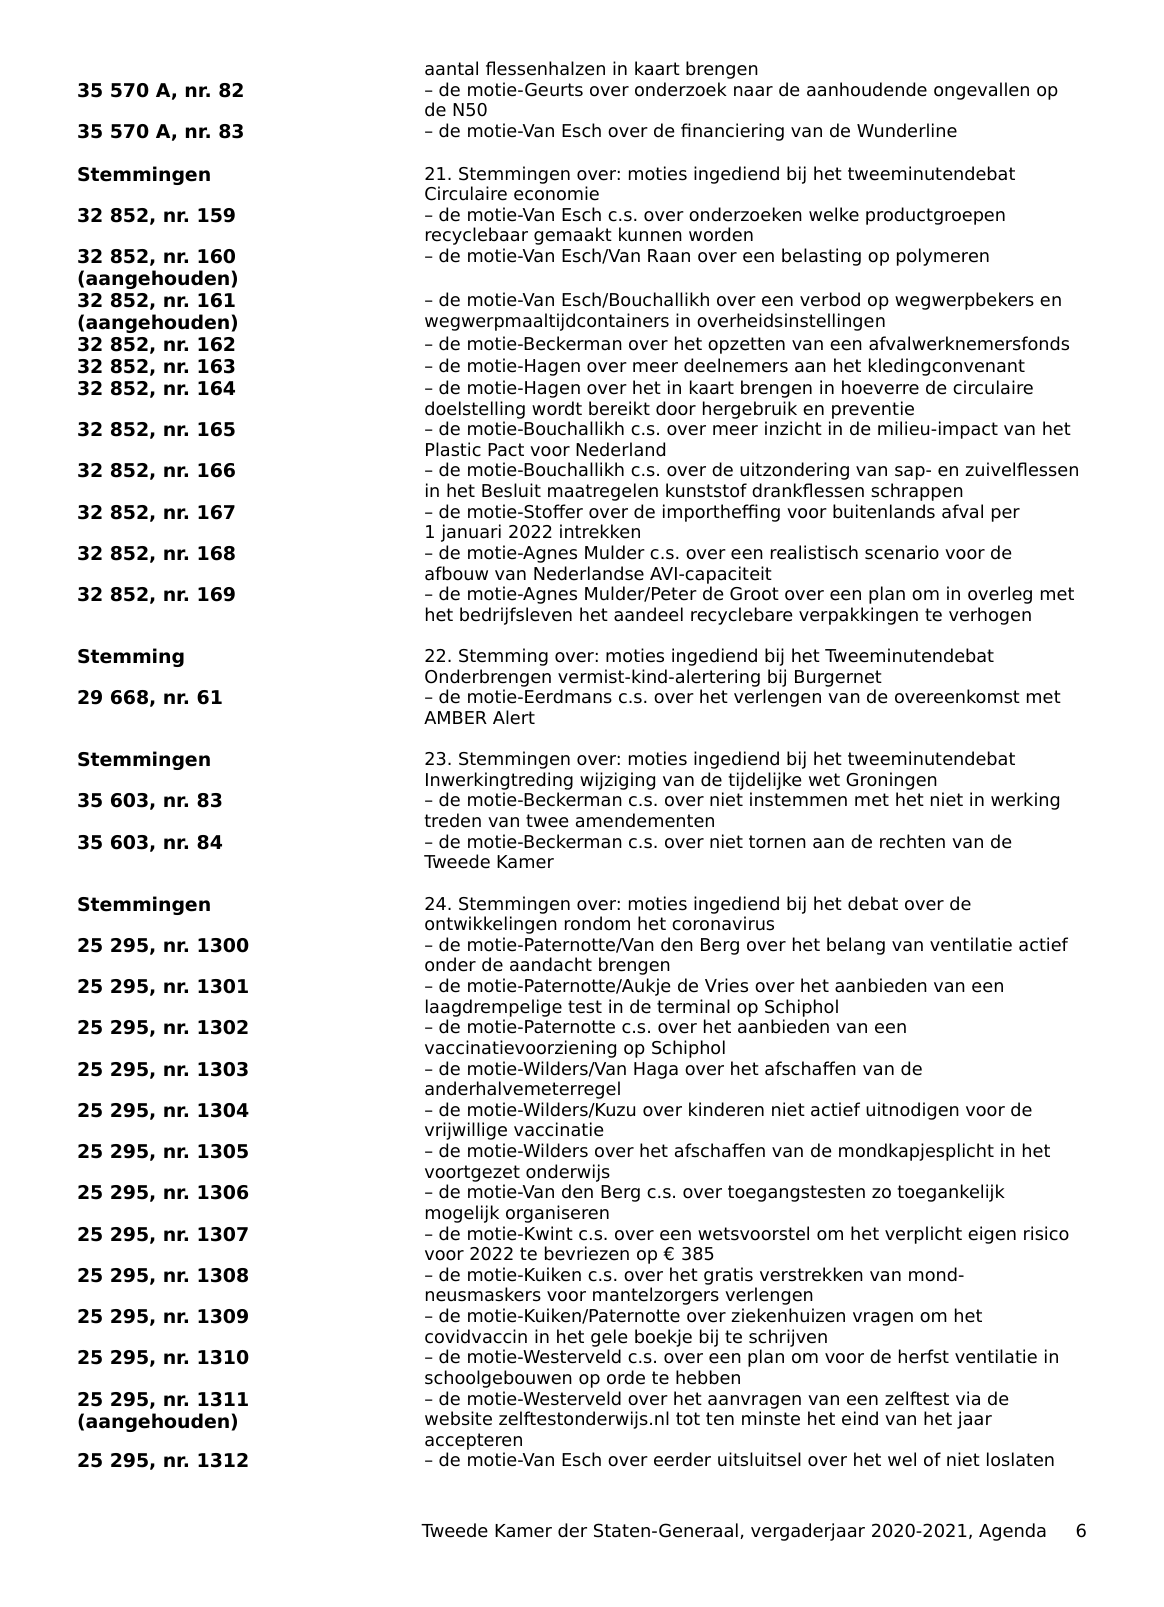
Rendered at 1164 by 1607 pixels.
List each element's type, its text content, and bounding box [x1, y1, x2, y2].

table_cell [77, 143, 401, 163]
table_cell [401, 1265, 418, 1306]
table_cell [401, 143, 418, 163]
table_cell Stemming [77, 646, 401, 687]
table_cell – de motie-Paternotte/Aukje de Vries over het aanbieden van een laagdrempelige test in de terminal op Schiphol [418, 976, 1087, 1017]
table_cell [401, 378, 418, 419]
table_cell [77, 873, 401, 893]
table_cell 32 852, nr. 164 [77, 378, 401, 419]
table_cell 25 295, nr. 1312 [77, 1450, 401, 1472]
table_cell 25 295, nr. 1300 [77, 935, 401, 976]
table_cell Stemmingen [77, 749, 401, 790]
table_cell [401, 873, 418, 893]
table_cell – de motie-Van Esch over eerder uitsluitsel over het wel of niet loslaten [418, 1450, 1087, 1472]
table_cell 32 852, nr. 162 [77, 334, 401, 356]
table_cell [401, 1182, 418, 1223]
table_cell [401, 205, 418, 246]
table_cell 32 852, nr. 169 [77, 584, 401, 625]
table_cell [401, 1450, 418, 1472]
table_cell [401, 460, 418, 502]
table_cell [401, 356, 418, 378]
table_cell – de motie-Hagen over het in kaart brengen in hoeverre de circulaire doelstelling wordt bereikt door hergebruik en preventie [418, 378, 1087, 419]
table_cell 25 295, nr. 1306 [77, 1182, 401, 1223]
table_cell – de motie-Westerveld over het aanvragen van een zelftest via de website zelftestonderwijs.nl tot ten minste het eind van het jaar accepteren [418, 1389, 1087, 1450]
table_cell [401, 1389, 418, 1450]
table_cell 25 295, nr. 1301 [77, 976, 401, 1017]
table_cell [401, 1059, 418, 1100]
table_cell [401, 543, 418, 584]
table_cell [401, 1141, 418, 1182]
table_cell – de motie-Beckerman over het opzetten van een afvalwerknemersfonds [418, 334, 1087, 356]
table_cell – de motie-Van Esch/Van Raan over een belasting op polymeren [418, 246, 1087, 290]
table_cell – de motie-Wilders/Kuzu over kinderen niet actief uitnodigen voor de vrijwillige vaccinatie [418, 1100, 1087, 1141]
table_cell [401, 1017, 418, 1058]
table_cell – de motie-Wilders over het afschaffen van de mondkapjesplicht in het voortgezet onderwijs [418, 1141, 1087, 1182]
table_cell – de motie-Kuiken/Paternotte over ziekenhuizen vragen om het covidvaccin in het gele boekje bij te schrijven [418, 1306, 1087, 1347]
table_cell [401, 164, 418, 205]
table_cell [77, 59, 401, 80]
table_cell [401, 1224, 418, 1265]
table_cell [401, 502, 418, 543]
table_cell [401, 584, 418, 625]
table_cell 29 668, nr. 61 [77, 687, 401, 728]
table_cell – de motie-Geurts over onderzoek naar de aanhoudende ongevallen op de N50 [418, 80, 1087, 121]
table_cell 32 852, nr. 167 [77, 502, 401, 543]
table_cell [77, 625, 401, 646]
table_cell [418, 873, 1087, 893]
table_cell – de motie-Van Esch c.s. over onderzoeken welke productgroepen recyclebaar gemaakt kunnen worden [418, 205, 1087, 246]
table_cell – de motie-Van Esch/Bouchallikh over een verbod op wegwerpbekers en wegwerpmaaltijdcontainers in overheidsinstellingen [418, 290, 1087, 334]
table_cell [77, 729, 401, 749]
table_cell 32 852, nr. 163 [77, 356, 401, 378]
table_cell [418, 729, 1087, 749]
table_cell – de motie-Kwint c.s. over een wetsvoorstel om het verplicht eigen risico voor 2022 te bevriezen op € 385 [418, 1224, 1087, 1265]
table_cell 25 295, nr. 1308 [77, 1265, 401, 1306]
table_cell 32 852, nr. 159 [77, 205, 401, 246]
table_cell [401, 59, 418, 80]
table_cell – de motie-Stoffer over de importheffing voor buitenlands afval per 1 januari 2022 intrekken [418, 502, 1087, 543]
table_cell 25 295, nr. 1307 [77, 1224, 401, 1265]
table_cell Stemmingen [77, 894, 401, 935]
table_cell [401, 935, 418, 976]
table_cell aantal flessenhalzen in kaart brengen [418, 59, 1087, 80]
table_cell [401, 334, 418, 356]
table_cell [401, 646, 418, 687]
table_cell 25 295, nr. 1309 [77, 1306, 401, 1347]
table_cell [401, 832, 418, 873]
table_cell [401, 419, 418, 460]
table_cell 25 295, nr. 1310 [77, 1347, 401, 1388]
table_cell [418, 143, 1087, 163]
table_cell 32 852, nr. 165 [77, 419, 401, 460]
table_cell [401, 894, 418, 935]
table_cell – de motie-Agnes Mulder/Peter de Groot over een plan om in overleg met het bedrijfsleven het aandeel recyclebare verpakkingen te verhogen [418, 584, 1087, 625]
table_cell 35 603, nr. 83 [77, 790, 401, 832]
table_cell 35 570 A, nr. 82 [77, 80, 401, 121]
table_cell 21. Stemmingen over: moties ingediend bij het tweeminutendebat Circulaire economie [418, 164, 1087, 205]
table_cell [401, 290, 418, 334]
table_cell 25 295, nr. 1311 (aangehouden) [77, 1389, 401, 1450]
table_cell – de motie-Beckerman c.s. over niet instemmen met het niet in werking treden van twee amendementen [418, 790, 1087, 832]
table_cell – de motie-Eerdmans c.s. over het verlengen van de overeenkomst met AMBER Alert [418, 687, 1087, 728]
table_cell [401, 625, 418, 646]
table_cell [401, 749, 418, 790]
table_cell – de motie-Van den Berg c.s. over toegangstesten zo toegankelijk mogelijk organiseren [418, 1182, 1087, 1223]
table_cell [401, 729, 418, 749]
table_cell – de motie-Kuiken c.s. over het gratis verstrekken van mond-neusmaskers voor mantelzorgers verlengen [418, 1265, 1087, 1306]
table_cell – de motie-Westerveld c.s. over een plan om voor de herfst ventilatie in schoolgebouwen op orde te hebben [418, 1347, 1087, 1388]
table_cell 32 852, nr. 160 (aangehouden) [77, 246, 401, 290]
table_cell [401, 1347, 418, 1388]
table_cell [401, 121, 418, 143]
table_cell [401, 687, 418, 728]
table_cell 32 852, nr. 161 (aangehouden) [77, 290, 401, 334]
table_cell [401, 80, 418, 121]
table_cell 32 852, nr. 166 [77, 460, 401, 502]
table_cell 25 295, nr. 1305 [77, 1141, 401, 1182]
table_cell 22. Stemming over: moties ingediend bij het Tweeminutendebat Onderbrengen vermist-kind-alertering bij Burgernet [418, 646, 1087, 687]
table_cell – de motie-Bouchallikh c.s. over de uitzondering van sap- en zuivelflessen in het Besluit maatregelen kunststof drankflessen schrappen [418, 460, 1087, 502]
table_cell 25 295, nr. 1303 [77, 1059, 401, 1100]
table_cell – de motie-Van Esch over de financiering van de Wunderline [418, 121, 1087, 143]
table_cell [401, 246, 418, 290]
table_cell 24. Stemmingen over: moties ingediend bij het debat over de ontwikkelingen rondom het coronavirus [418, 894, 1087, 935]
table_cell 32 852, nr. 168 [77, 543, 401, 584]
table_cell Stemmingen [77, 164, 401, 205]
table_cell – de motie-Wilders/Van Haga over het afschaffen van de anderhalvemeterregel [418, 1059, 1087, 1100]
table_cell 25 295, nr. 1304 [77, 1100, 401, 1141]
table_cell 35 570 A, nr. 83 [77, 121, 401, 143]
table_cell 35 603, nr. 84 [77, 832, 401, 873]
table_cell [401, 1100, 418, 1141]
table_cell – de motie-Paternotte/Van den Berg over het belang van ventilatie actief onder de aandacht brengen [418, 935, 1087, 976]
table_cell 23. Stemmingen over: moties ingediend bij het tweeminutendebat Inwerkingtreding wijziging van de tijdelijke wet Groningen [418, 749, 1087, 790]
table_cell – de motie-Agnes Mulder c.s. over een realistisch scenario voor de afbouw van Nederlandse AVI-capaciteit [418, 543, 1087, 584]
table_cell [401, 1306, 418, 1347]
table_cell [418, 625, 1087, 646]
table_cell – de motie-Bouchallikh c.s. over meer inzicht in de milieu-impact van het Plastic Pact voor Nederland [418, 419, 1087, 460]
table_cell – de motie-Hagen over meer deelnemers aan het kledingconvenant [418, 356, 1087, 378]
table_cell 25 295, nr. 1302 [77, 1017, 401, 1058]
table_cell – de motie-Beckerman c.s. over niet tornen aan de rechten van de Tweede Kamer [418, 832, 1087, 873]
table_cell – de motie-Paternotte c.s. over het aanbieden van een vaccinatievoorziening op Schiphol [418, 1017, 1087, 1058]
table_cell [401, 790, 418, 832]
table_cell [401, 976, 418, 1017]
